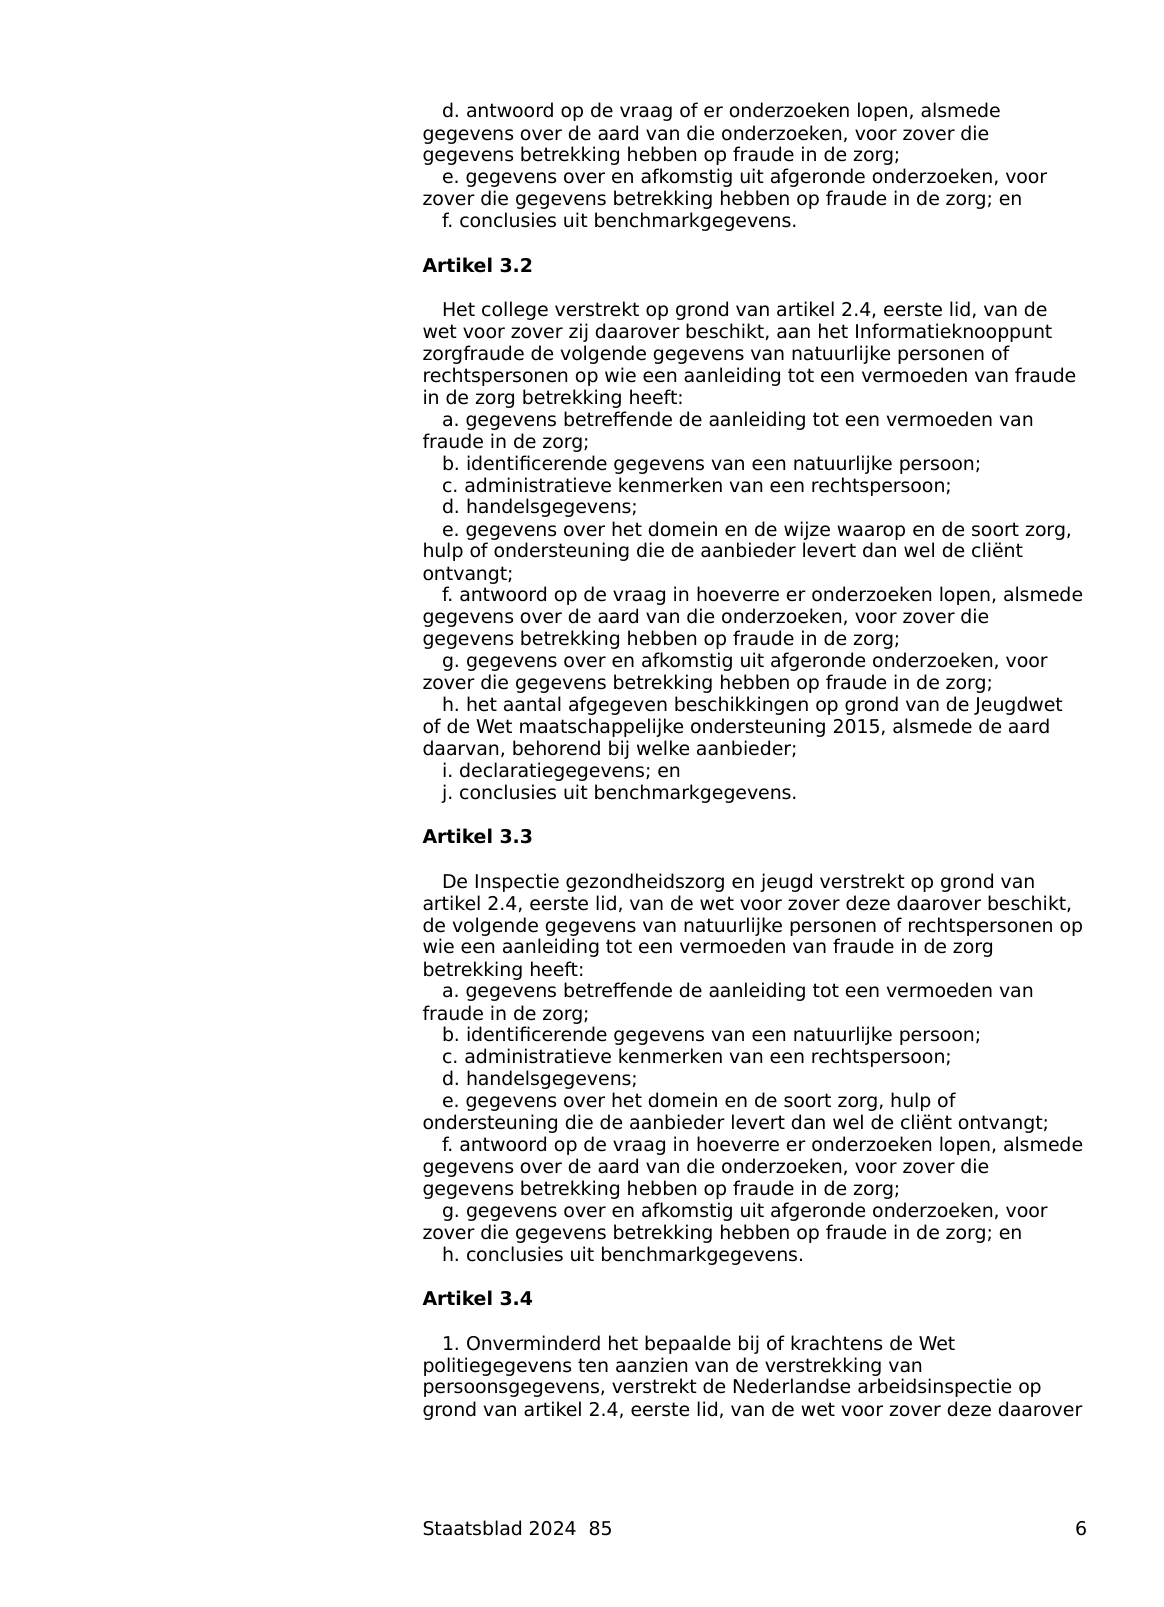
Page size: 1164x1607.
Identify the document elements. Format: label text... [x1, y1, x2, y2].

text f. antwoord op de vraag in hoeverre er onderzoeken lopen, alsmede gegevens over de aard van die onderzoeken, voor zover die gegevens betrekking hebben op fraude in de zorg; [422, 584, 1087, 650]
text j. conclusies uit benchmarkgegevens. [422, 782, 1087, 804]
text e. gegevens over het domein en de wijze waarop en de soort zorg, hulp of ondersteuning die de aanbieder levert dan wel de cliënt ontvangt; [422, 518, 1087, 584]
text b. identificerende gegevens van een natuurlijke persoon; [422, 1024, 1087, 1046]
text a. gegevens betreffende de aanleiding tot een vermoeden van fraude in de zorg; [422, 408, 1087, 452]
text d. handelsgegevens; [422, 496, 1087, 518]
subtitle Artikel 3.2 [422, 254, 1087, 276]
text b. identificerende gegevens van een natuurlijke persoon; [422, 452, 1087, 474]
text Het college verstrekt op grond van artikel 2.4, eerste lid, van de wet voor zover zij daarover beschikt, aan het Informatieknooppunt zorgfraude de volgende gegevens van natuurlijke personen of rechtspersonen op wie een aanleiding tot een vermoeden van fraude in de zorg betrekking heeft: [422, 299, 1087, 408]
text e. gegevens over en afkomstig uit afgeronde onderzoeken, voor zover die gegevens betrekking hebben op fraude in de zorg; en [422, 166, 1087, 210]
text g. gegevens over en afkomstig uit afgeronde onderzoeken, voor zover die gegevens betrekking hebben op fraude in de zorg; [422, 650, 1087, 694]
text c. administratieve kenmerken van een rechtspersoon; [422, 1046, 1087, 1068]
text d. handelsgegevens; [422, 1068, 1087, 1090]
text g. gegevens over en afkomstig uit afgeronde onderzoeken, voor zover die gegevens betrekking hebben op fraude in de zorg; en [422, 1200, 1087, 1244]
subtitle Artikel 3.3 [422, 826, 1087, 848]
text De Inspectie gezondheidszorg en jeugd verstrekt op grond van artikel 2.4, eerste lid, van de wet voor zover deze daarover beschikt, de volgende gegevens van natuurlijke personen of rechtspersonen op wie een aanleiding tot een vermoeden van fraude in de zorg betrekking heeft: [422, 871, 1087, 980]
text 1. Onverminderd het bepaalde bij of krachtens de Wet politiegegevens ten aanzien van de verstrekking van persoonsgegevens, verstrekt de Nederlandse arbeidsinspectie op grond van artikel 2.4, eerste lid, van de wet voor zover deze daarover [422, 1332, 1087, 1420]
text h. conclusies uit benchmarkgegevens. [422, 1244, 1087, 1266]
text h. het aantal afgegeven beschikkingen op grond van de Jeugdwet of de Wet maatschappelijke ondersteuning 2015, alsmede de aard daarvan, behorend bij welke aanbieder; [422, 694, 1087, 760]
text c. administratieve kenmerken van een rechtspersoon; [422, 474, 1087, 496]
text e. gegevens over het domein en de soort zorg, hulp of ondersteuning die de aanbieder levert dan wel de cliënt ontvangt; [422, 1090, 1087, 1134]
subtitle Artikel 3.4 [422, 1288, 1087, 1310]
text f. conclusies uit benchmarkgegevens. [422, 210, 1087, 232]
text i. declaratiegegevens; en [422, 760, 1087, 782]
text a. gegevens betreffende de aanleiding tot een vermoeden van fraude in de zorg; [422, 980, 1087, 1024]
text d. antwoord op de vraag of er onderzoeken lopen, alsmede gegevens over de aard van die onderzoeken, voor zover die gegevens betrekking hebben op fraude in de zorg; [422, 100, 1087, 166]
text f. antwoord op de vraag in hoeverre er onderzoeken lopen, alsmede gegevens over de aard van die onderzoeken, voor zover die gegevens betrekking hebben op fraude in de zorg; [422, 1134, 1087, 1200]
